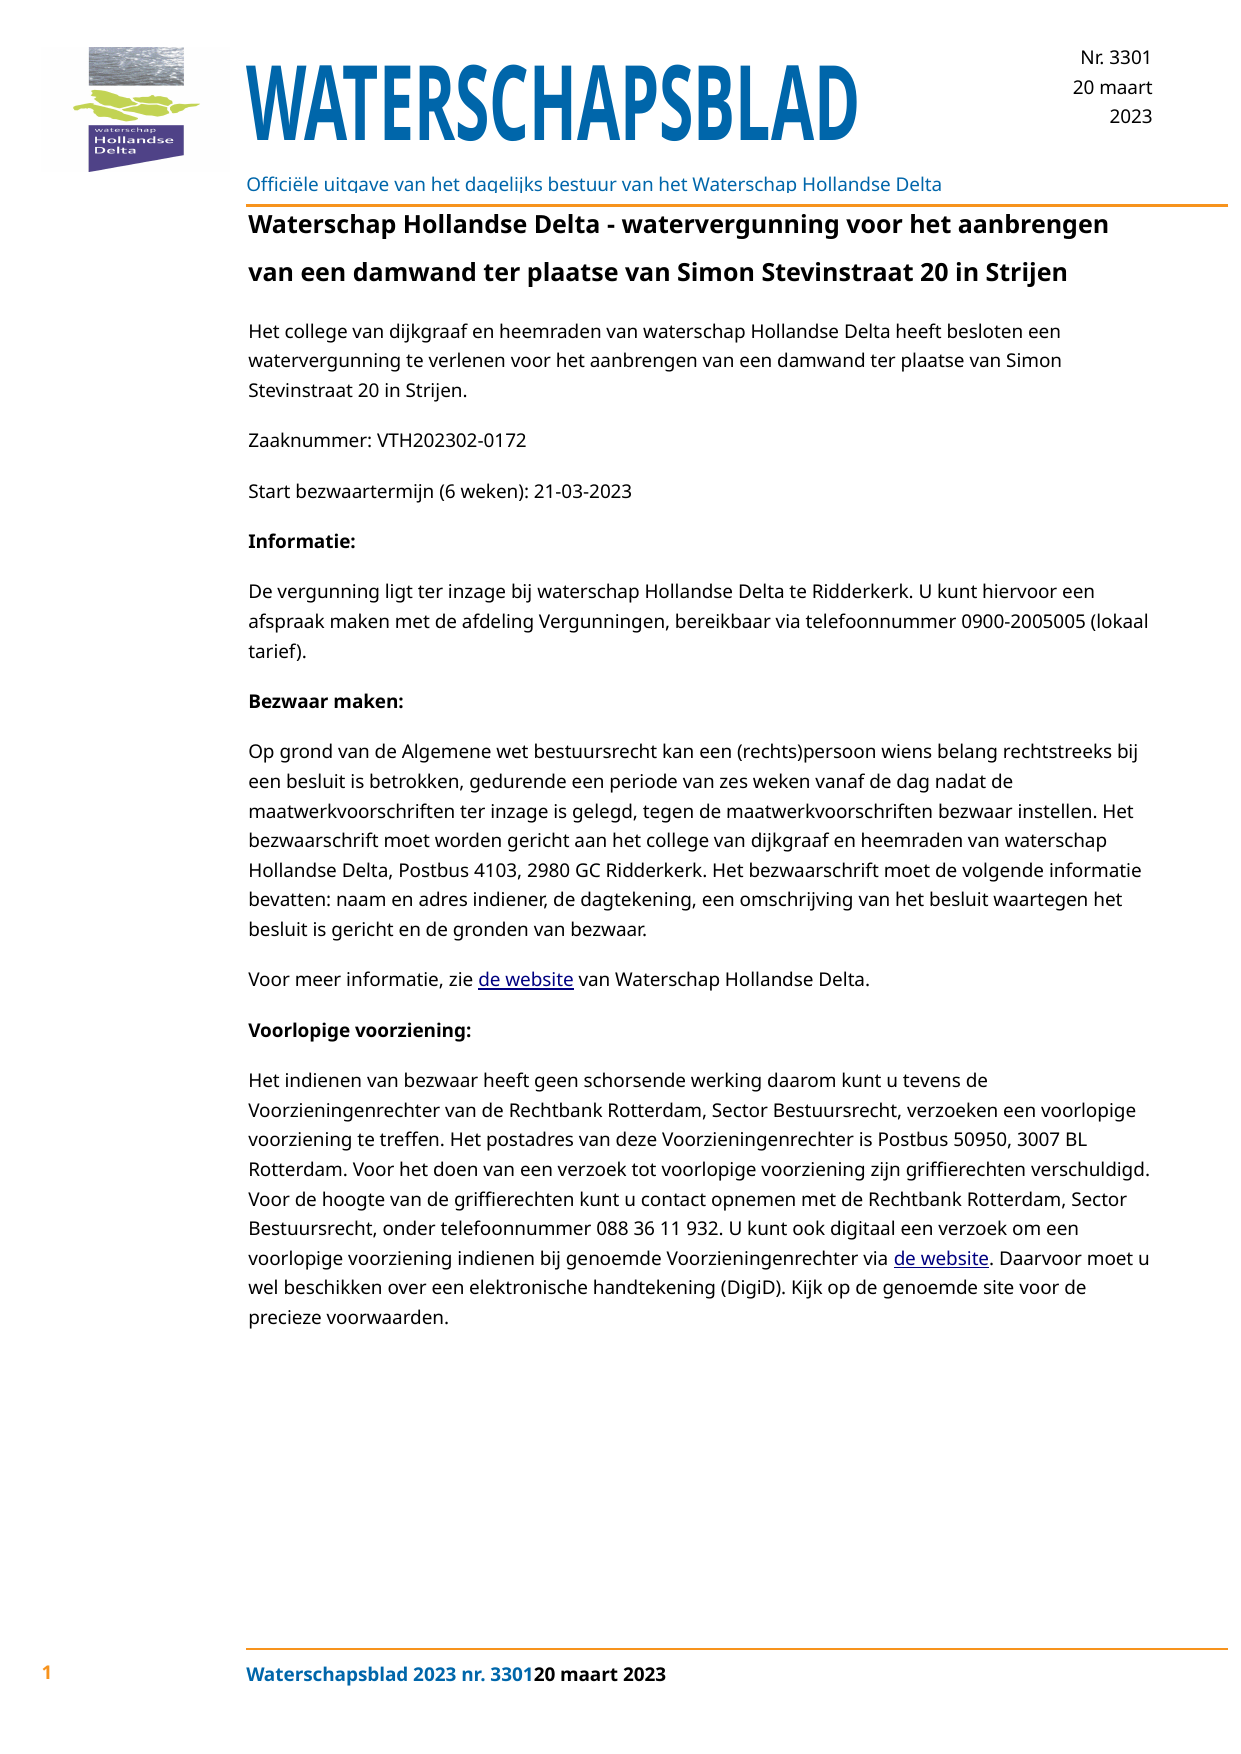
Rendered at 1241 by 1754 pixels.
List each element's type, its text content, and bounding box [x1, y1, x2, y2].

text Voorlopige voorziening: [248, 1017, 1152, 1043]
text De vergunning ligt ter inzage bij waterschap Hollandse Delta te Ridderkerk. U kunt hiervoor een afspraak maken met de afdeling Vergunningen, bereikbaar via telefoonnummer 0900-2005005 (lokaal tarief). [248, 579, 1152, 664]
text Bezwaar maken: [248, 688, 1152, 714]
text Waterschap Hollandse Delta - watervergunning voor het aanbrengen van een damwand ter plaatse van Simon Stevinstraat 20 in Strijen [248, 207, 1152, 288]
text Op grond van de Algemene wet bestuursrecht kan een (rechts)persoon wiens belang rechtstreeks bij een besluit is betrokken, gedurende een periode van zes weken vanaf de dag nadat de maatwerkvoorschriften ter inzage is gelegd, tegen de maatwerkvoorschriften bezwaar instellen. Het bezwaarschrift moet worden gericht aan het college van dijkgraaf en heemraden van waterschap Hollandse Delta, Postbus 4103, 2980 GC Ridderkerk. Het bezwaarschrift moet de volgende informatie bevatten: naam en adres indiener, de dagtekening, een omschrijving van het besluit waartegen het besluit is gericht en de gronden van bezwaar. [248, 739, 1152, 942]
text Voor meer informatie, zie de website van Waterschap Hollandse Delta. [248, 967, 1152, 992]
text Het indienen van bezwaar heeft geen schorsende werking daarom kunt u tevens de Voorzieningenrechter van de Rechtbank Rotterdam, Sector Bestuursrecht, verzoeken een voorlopige voorziening te treffen. Het postadres van deze Voorzieningenrechter is Postbus 50950, 3007 BL Rotterdam. Voor het doen van een verzoek tot voorlopige voorziening zijn griffierechten verschuldigd. Voor de hoogte van de griffierechten kunt u contact opnemen met de Rechtbank Rotterdam, Sector Bestuursrecht, onder telefoonnummer 088 36 11 932. U kunt ook digitaal een verzoek om een voorlopige voorziening indienen bij genoemde Voorzieningenrechter via de website. Daarvoor moet u wel beschikken over een elektronische handtekening (DigiD). Kijk op de genoemde site voor de precieze voorwaarden. [248, 1067, 1152, 1330]
text Zaaknummer: VTH202302-0172 [248, 427, 1152, 453]
picture [41, 47, 231, 172]
text Informatie: [248, 528, 1152, 554]
text Start bezwaartermijn (6 weken): 21-03-2023 [248, 478, 1152, 504]
text Het college van dijkgraaf en heemraden van waterschap Hollandse Delta heeft besloten een watervergunning te verlenen voor het aanbrengen van een damwand ter plaatse van Simon Stevinstraat 20 in Strijen. [248, 318, 1152, 403]
